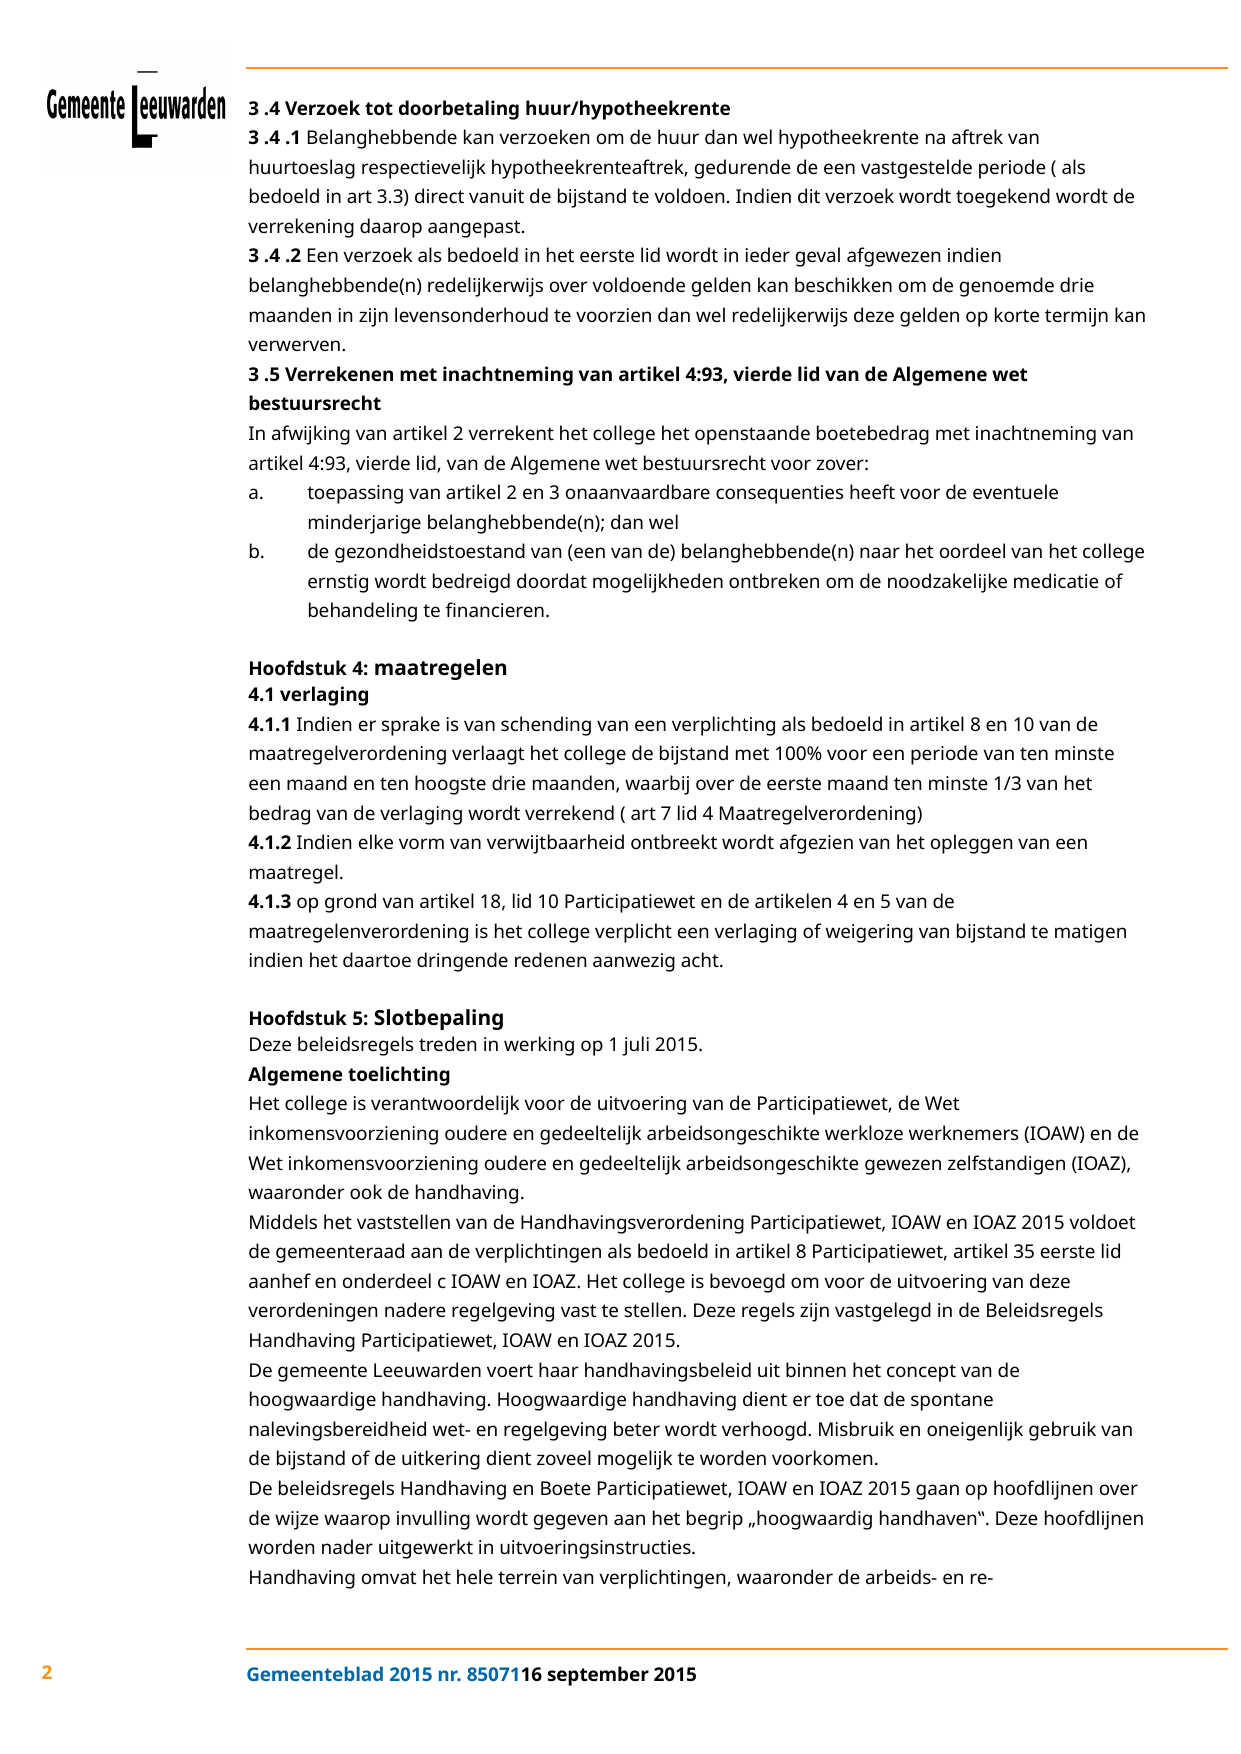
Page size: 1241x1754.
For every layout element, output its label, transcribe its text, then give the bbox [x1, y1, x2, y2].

text Middels het vaststellen van de Handhavingsverordening Participatiewet, IOAW en IOAZ 2015 voldoet de gemeenteraad aan de verplichtingen als bedoeld in artikel 8 Participatiewet, artikel 35 eerste lid aanhef en onderdeel c IOAW en IOAZ. Het college is bevoegd om voor de uitvoering van deze verordeningen nadere regelgeving vast te stellen. Deze regels zijn vastgelegd in de Beleidsregels Handhaving Participatiewet, IOAW en IOAZ 2015. [248, 1209, 1152, 1353]
text De gemeente Leeuwarden voert haar handhavingsbeleid uit binnen het concept van de hoogwaardige handhaving. Hoogwaardige handhaving dient er toe dat de spontane nalevingsbereidheid wet- en regelgeving beter wordt verhoogd. Misbruik en oneigenlijk gebruik van de bijstand of de uitkering dient zoveel mogelijk te worden voorkomen. [248, 1357, 1152, 1471]
text 3 .5 Verrekenen met inachtneming van artikel 4:93, vierde lid van de Algemene wet bestuursrecht [248, 361, 1152, 416]
text Handhaving omvat het hele terrein van verplichtingen, waaronder de arbeids- en re- [248, 1564, 1152, 1590]
text 3 .4 Verzoek tot doorbetaling huur/hypotheekrente [248, 95, 1152, 121]
picture [41, 47, 231, 172]
text Deze beleidsregels treden in werking op 1 juli 2015. [248, 1031, 1152, 1057]
text In afwijking van artikel 2 verrekent het college het openstaande boetebedrag met inachtneming van artikel 4:93, vierde lid, van de Algemene wet bestuursrecht voor zover: [248, 420, 1152, 476]
text De beleidsregels Handhaving en Boete Participatiewet, IOAW en IOAZ 2015 gaan op hoofdlijnen over de wijze waarop invulling wordt gegeven aan het begrip „hoogwaardig handhaven‟. Deze hoofdlijnen worden nader uitgewerkt in uitvoeringsinstructies. [248, 1475, 1152, 1560]
text 4.1.3 op grond van artikel 18, lid 10 Participatiewet en de artikelen 4 en 5 van de maatregelenverordening is het college verplicht een verlaging of weigering van bijstand te matigen indien het daartoe dringende redenen aanwezig acht. [248, 888, 1152, 973]
text Het college is verantwoordelijk voor de uitvoering van de Participatiewet, de Wet inkomensvoorziening oudere en gedeeltelijk arbeidsongeschikte werkloze werknemers (IOAW) en de Wet inkomensvoorziening oudere en gedeeltelijk arbeidsongeschikte gewezen zelfstandigen (IOAZ), waaronder ook de handhaving. [248, 1091, 1152, 1205]
text 3 .4 .2 Een verzoek als bedoeld in het eerste lid wordt in ieder geval afgewezen indien belanghebbende(n) redelijkerwijs over voldoende gelden kan beschikken om de genoemde drie maanden in zijn levensonderhoud te voorzien dan wel redelijkerwijs deze gelden op korte termijn kan verwerven. [248, 243, 1152, 357]
text Hoofdstuk 5: Slotbepaling [248, 1003, 1152, 1031]
text Hoofdstuk 4: maatregelen [248, 653, 1152, 681]
text Algemene toelichting [248, 1061, 1152, 1087]
text 4.1 verlaging [248, 681, 1152, 707]
text 4.1.2 Indien elke vorm van verwijtbaarheid ontbreekt wordt afgezien van het opleggen van een maatregel. [248, 829, 1152, 885]
list toepassing van artikel 2 en 3 onaanvaardbare consequenties heeft voor de eventuele minderjarige belanghebbende(n); dan wel [248, 479, 1152, 535]
list de gezondheidstoestand van (een van de) belanghebbende(n) naar het oordeel van het college ernstig wordt bedreigd doordat mogelijkheden ontbreken om de noodzakelijke medicatie of behandeling te financieren. [248, 538, 1152, 623]
text 4.1.1 Indien er sprake is van schending van een verplichting als bedoeld in artikel 8 en 10 van de maatregelverordening verlaagt het college de bijstand met 100% voor een periode van ten minste een maand en ten hoogste drie maanden, waarbij over de eerste maand ten minste 1/3 van het bedrag van de verlaging wordt verrekend ( art 7 lid 4 Maatregelverordening) [248, 711, 1152, 826]
text 3 .4 .1 Belanghebbende kan verzoeken om de huur dan wel hypotheekrente na aftrek van huurtoeslag respectievelijk hypotheekrenteaftrek, gedurende de een vastgestelde periode ( als bedoeld in art 3.3) direct vanuit de bijstand te voldoen. Indien dit verzoek wordt toegekend wordt de verrekening daarop aangepast. [248, 124, 1152, 239]
